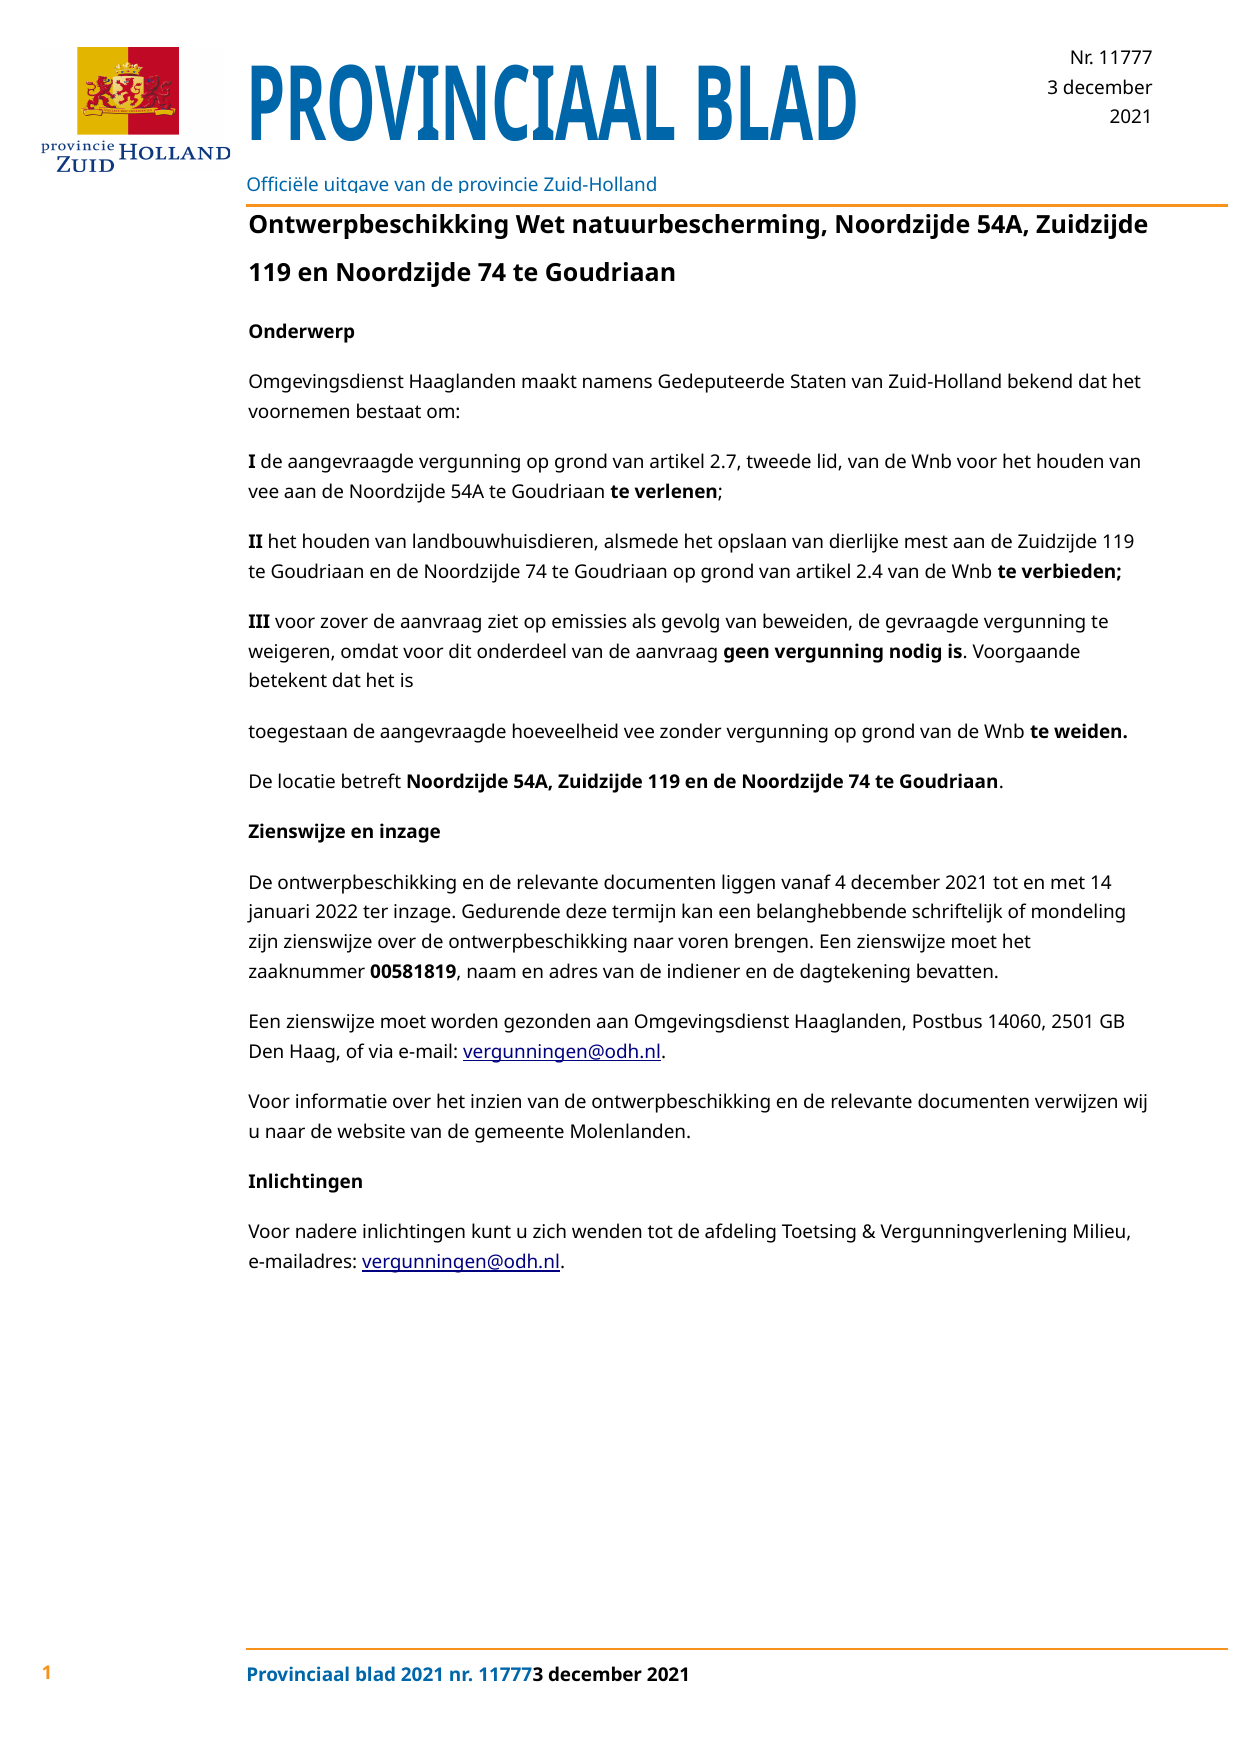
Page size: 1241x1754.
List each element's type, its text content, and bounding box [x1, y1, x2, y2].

text Ontwerpbeschikking Wet natuurbescherming, Noordzijde 54A, Zuidzijde 119 en Noordzijde 74 te Goudriaan [248, 207, 1152, 288]
text Onderwerp [248, 318, 1152, 344]
picture [41, 47, 231, 172]
text Voor informatie over het inzien van de ontwerpbeschikking en de relevante documenten verwijzen wij u naar de website van de gemeente Molenlanden. [248, 1088, 1152, 1144]
text De ontwerpbeschikking en de relevante documenten liggen vanaf 4 december 2021 tot en met 14 januari 2022 ter inzage. Gedurende deze termijn kan een belanghebbende schriftelijk of mondeling zijn zienswijze over de ontwerpbeschikking naar voren brengen. Een zienswijze moet het zaaknummer 00581819, naam en adres van de indiener en de dagtekening bevatten. [248, 869, 1152, 984]
text I de aangevraagde vergunning op grond van artikel 2.7, tweede lid, van de Wnb voor het houden van vee aan de Noordzijde 54A te Goudriaan te verlenen; [248, 448, 1152, 504]
text Zienswijze en inzage [248, 819, 1152, 844]
text Een zienswijze moet worden gezonden aan Omgevingsdienst Haaglanden, Postbus 14060, 2501 GB Den Haag, of via e-mail: vergunningen@odh.nl. [248, 1008, 1152, 1064]
text III voor zover de aanvraag ziet op emissies als gevolg van beweiden, de gevraagde vergunning te weigeren, omdat voor dit onderdeel van de aanvraag geen vergunning nodig is. Voorgaande betekent dat het is [248, 608, 1152, 693]
text toegestaan de aangevraagde hoeveelheid vee zonder vergunning op grond van de Wnb te weiden. [248, 718, 1152, 744]
text De locatie betreft Noordzijde 54A, Zuidzijde 119 en de Noordzijde 74 te Goudriaan. [248, 768, 1152, 794]
text Omgevingsdienst Haaglanden maakt namens Gedeputeerde Staten van Zuid-Holland bekend dat het voornemen bestaat om: [248, 368, 1152, 424]
text Inlichtingen [248, 1168, 1152, 1194]
text Voor nadere inlichtingen kunt u zich wenden tot de afdeling Toetsing & Vergunningverlening Milieu, e-mailadres: vergunningen@odh.nl. [248, 1219, 1152, 1274]
text II het houden van landbouwhuisdieren, alsmede het opslaan van dierlijke mest aan de Zuidzijde 119 te Goudriaan en de Noordzijde 74 te Goudriaan op grond van artikel 2.4 van de Wnb te verbieden; [248, 528, 1152, 584]
